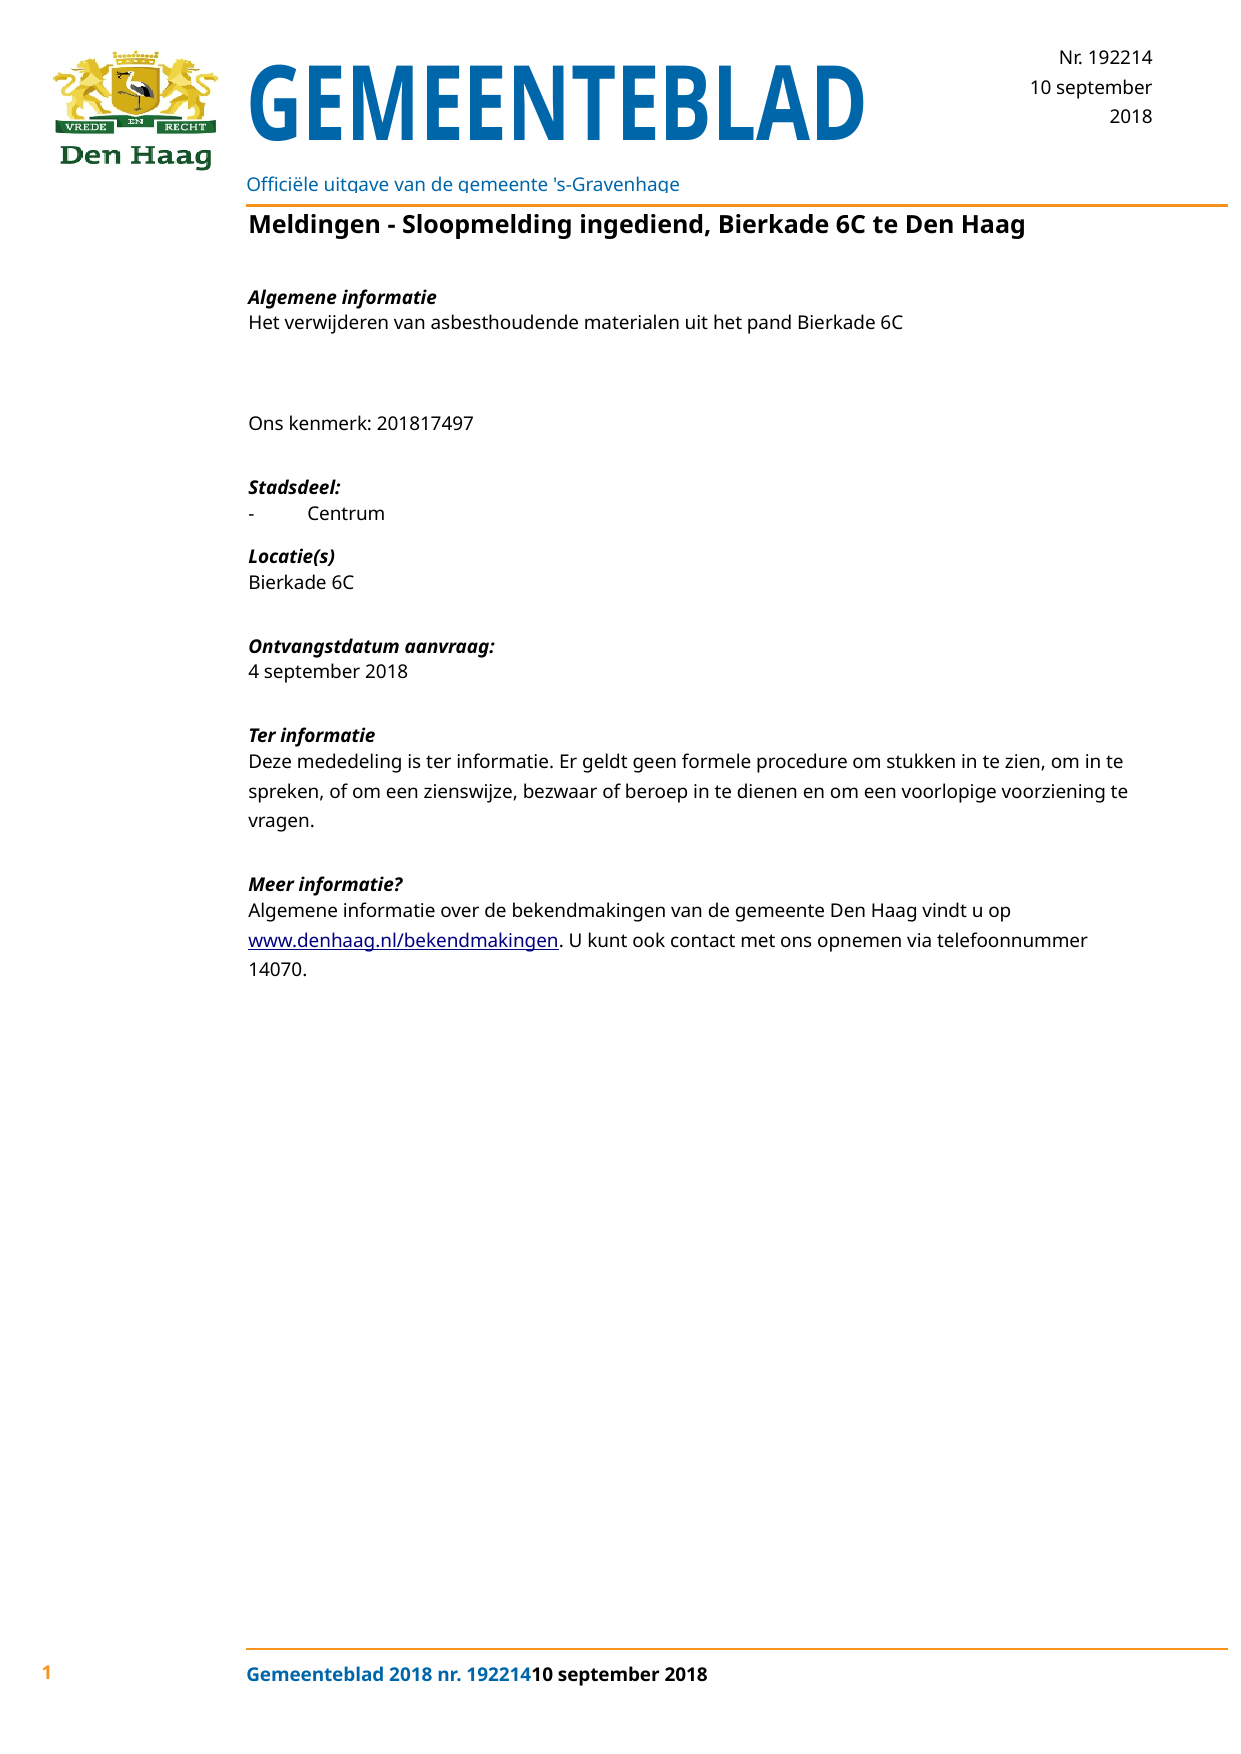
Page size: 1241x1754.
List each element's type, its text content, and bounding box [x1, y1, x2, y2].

text Het verwijderen van asbesthoudende materialen uit het pand Bierkade 6C [248, 309, 1152, 335]
text Locatie(s) [248, 543, 1152, 569]
text Ons kenmerk: 201817497 [248, 410, 1152, 436]
text Deze mededeling is ter informatie. Er geldt geen formele procedure om stukken in te zien, om in te spreken, of om een zienswijze, bezwaar of beroep in te dienen en om een voorlopige voorziening te vragen. [248, 748, 1152, 833]
text Ontvangstdatum aanvraag: [248, 633, 1152, 659]
text Ter informatie [248, 723, 1152, 748]
text 4 september 2018 [248, 659, 1152, 684]
text Bierkade 6C [248, 569, 1152, 595]
list Centrum [248, 500, 1152, 526]
text Algemene informatie over de bekendmakingen van de gemeente Den Haag vindt u op www.denhaag.nl/bekendmakingen. U kunt ook contact met ons opnemen via telefoonnummer 14070. [248, 897, 1152, 982]
picture [41, 47, 231, 172]
text Algemene informatie [248, 284, 1152, 309]
text Meldingen - Sloopmelding ingediend, Bierkade 6C te Den Haag [248, 207, 1152, 241]
text Stadsdeel: [248, 474, 1152, 500]
text Meer informatie? [248, 871, 1152, 897]
